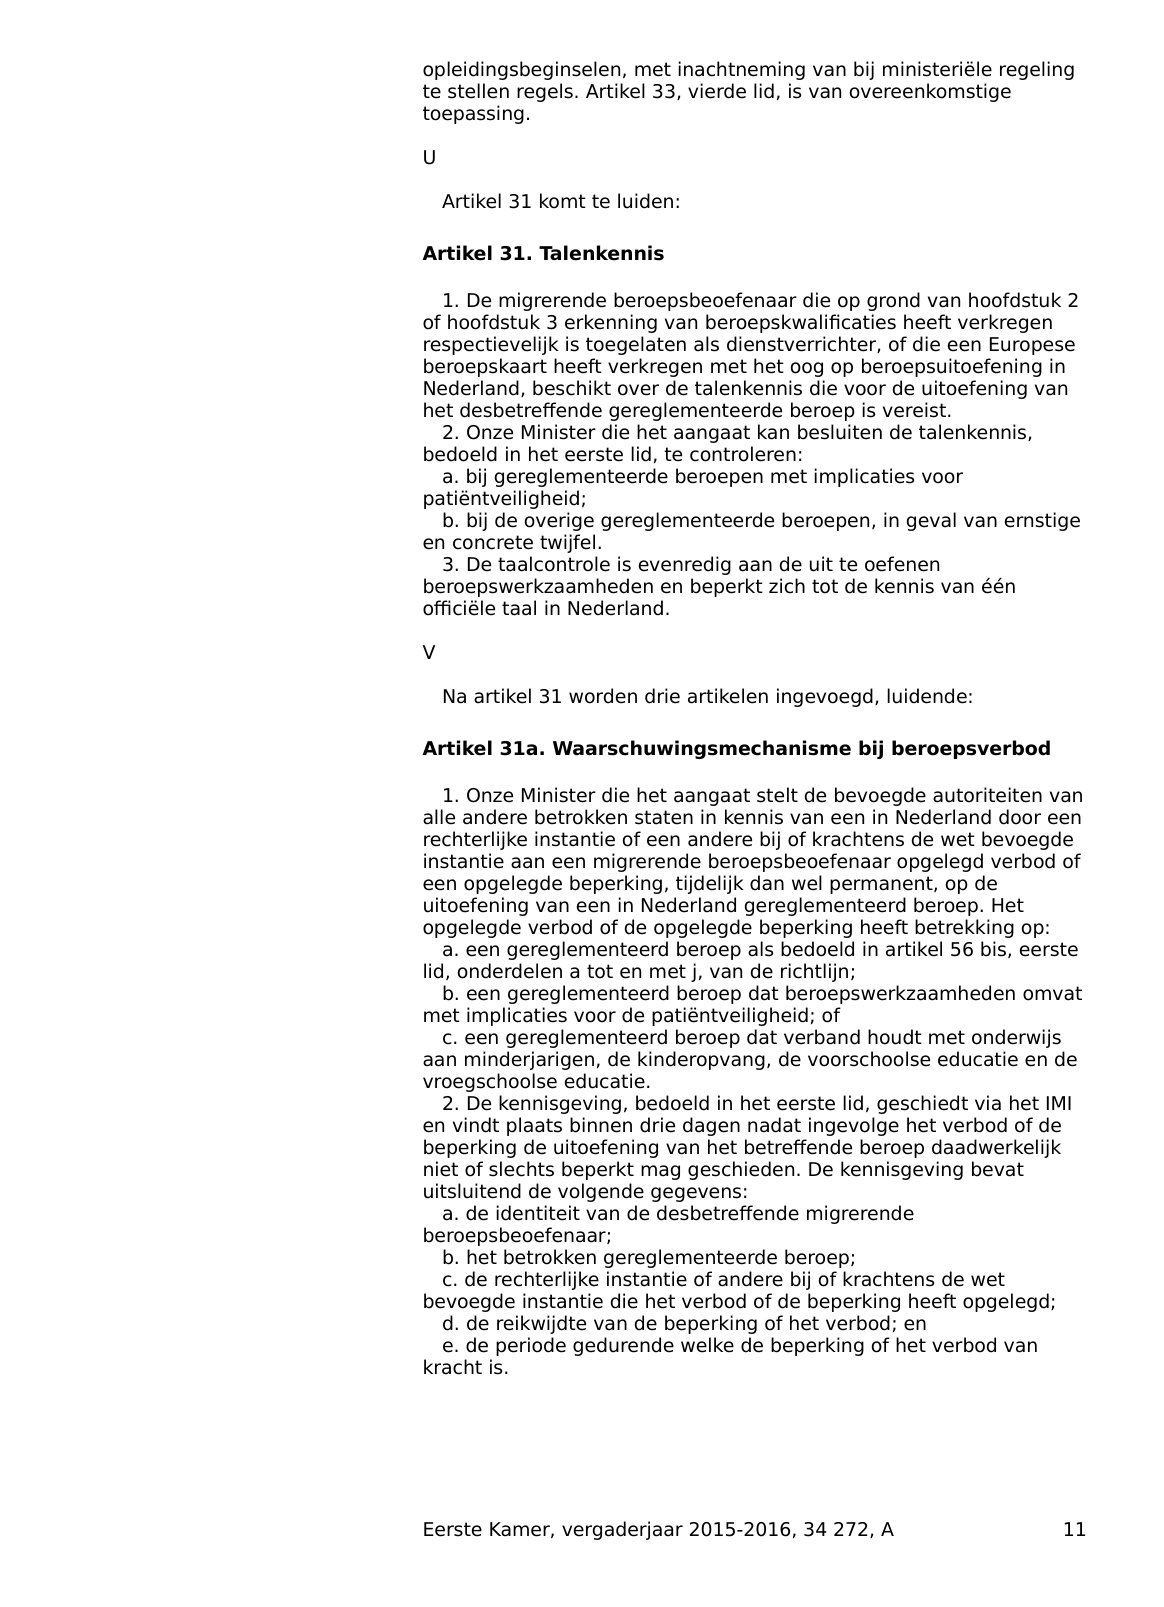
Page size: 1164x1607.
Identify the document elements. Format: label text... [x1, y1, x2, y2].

text a. de identiteit van de desbetreffende migrerende beroepsbeoefenaar; [422, 1203, 1087, 1247]
text opleidingsbeginselen, met inachtneming van bij ministeriële regeling te stellen regels. Artikel 33, vierde lid, is van overeenkomstige toepassing. [422, 59, 1087, 125]
text 2. De kennisgeving, bedoeld in het eerste lid, geschiedt via het IMI en vindt plaats binnen drie dagen nadat ingevolge het verbod of de beperking de uitoefening van het betreffende beroep daadwerkelijk niet of slechts beperkt mag geschieden. De kennisgeving bevat uitsluitend de volgende gegevens: [422, 1093, 1087, 1203]
text d. de reikwijdte van de beperking of het verbod; en [422, 1313, 1087, 1335]
text c. de rechterlijke instantie of andere bij of krachtens de wet bevoegde instantie die het verbod of de beperking heeft opgelegd; [422, 1269, 1087, 1313]
text 2. Onze Minister die het aangaat kan besluiten de talenkennis, bedoeld in het eerste lid, te controleren: [422, 422, 1087, 466]
text Na artikel 31 worden drie artikelen ingevoegd, luidende: [422, 686, 1087, 708]
text c. een gereglementeerd beroep dat verband houdt met onderwijs aan minderjarigen, de kinderopvang, de voorschoolse educatie en de vroegschoolse educatie. [422, 1027, 1087, 1093]
text b. bij de overige gereglementeerde beroepen, in geval van ernstige en concrete twijfel. [422, 510, 1087, 554]
text Artikel 31 komt te luiden: [422, 191, 1087, 213]
text e. de periode gedurende welke de beperking of het verbod van kracht is. [422, 1335, 1087, 1379]
text b. het betrokken gereglementeerde beroep; [422, 1247, 1087, 1269]
text 1. Onze Minister die het aangaat stelt de bevoegde autoriteiten van alle andere betrokken staten in kennis van een in Nederland door een rechterlijke instantie of een andere bij of krachtens de wet bevoegde instantie aan een migrerende beroepsbeoefenaar opgelegd verbod of een opgelegde beperking, tijdelijk dan wel permanent, op de uitoefening van een in Nederland gereglementeerd beroep. Het opgelegde verbod of de opgelegde beperking heeft betrekking op: [422, 785, 1087, 939]
subtitle Artikel 31. Talenkennis [422, 243, 1087, 265]
subtitle Artikel 31a. Waarschuwingsmechanisme bij beroepsverbod [422, 738, 1087, 760]
text 1. De migrerende beroepsbeoefenaar die op grond van hoofdstuk 2 of hoofdstuk 3 erkenning van beroepskwalificaties heeft verkregen respectievelijk is toegelaten als dienstverrichter, of die een Europese beroepskaart heeft verkregen met het oog op beroepsuitoefening in Nederland, beschikt over de talenkennis die voor de uitoefening van het desbetreffende gereglementeerde beroep is vereist. [422, 290, 1087, 422]
text a. een gereglementeerd beroep als bedoeld in artikel 56 bis, eerste lid, onderdelen a tot en met j, van de richtlijn; [422, 939, 1087, 983]
text b. een gereglementeerd beroep dat beroepswerkzaamheden omvat met implicaties voor de patiëntveiligheid; of [422, 983, 1087, 1027]
text U [422, 147, 1087, 169]
text V [422, 642, 1087, 664]
text a. bij gereglementeerde beroepen met implicaties voor patiëntveiligheid; [422, 466, 1087, 510]
text 3. De taalcontrole is evenredig aan de uit te oefenen beroepswerkzaamheden en beperkt zich tot de kennis van één officiële taal in Nederland. [422, 554, 1087, 620]
